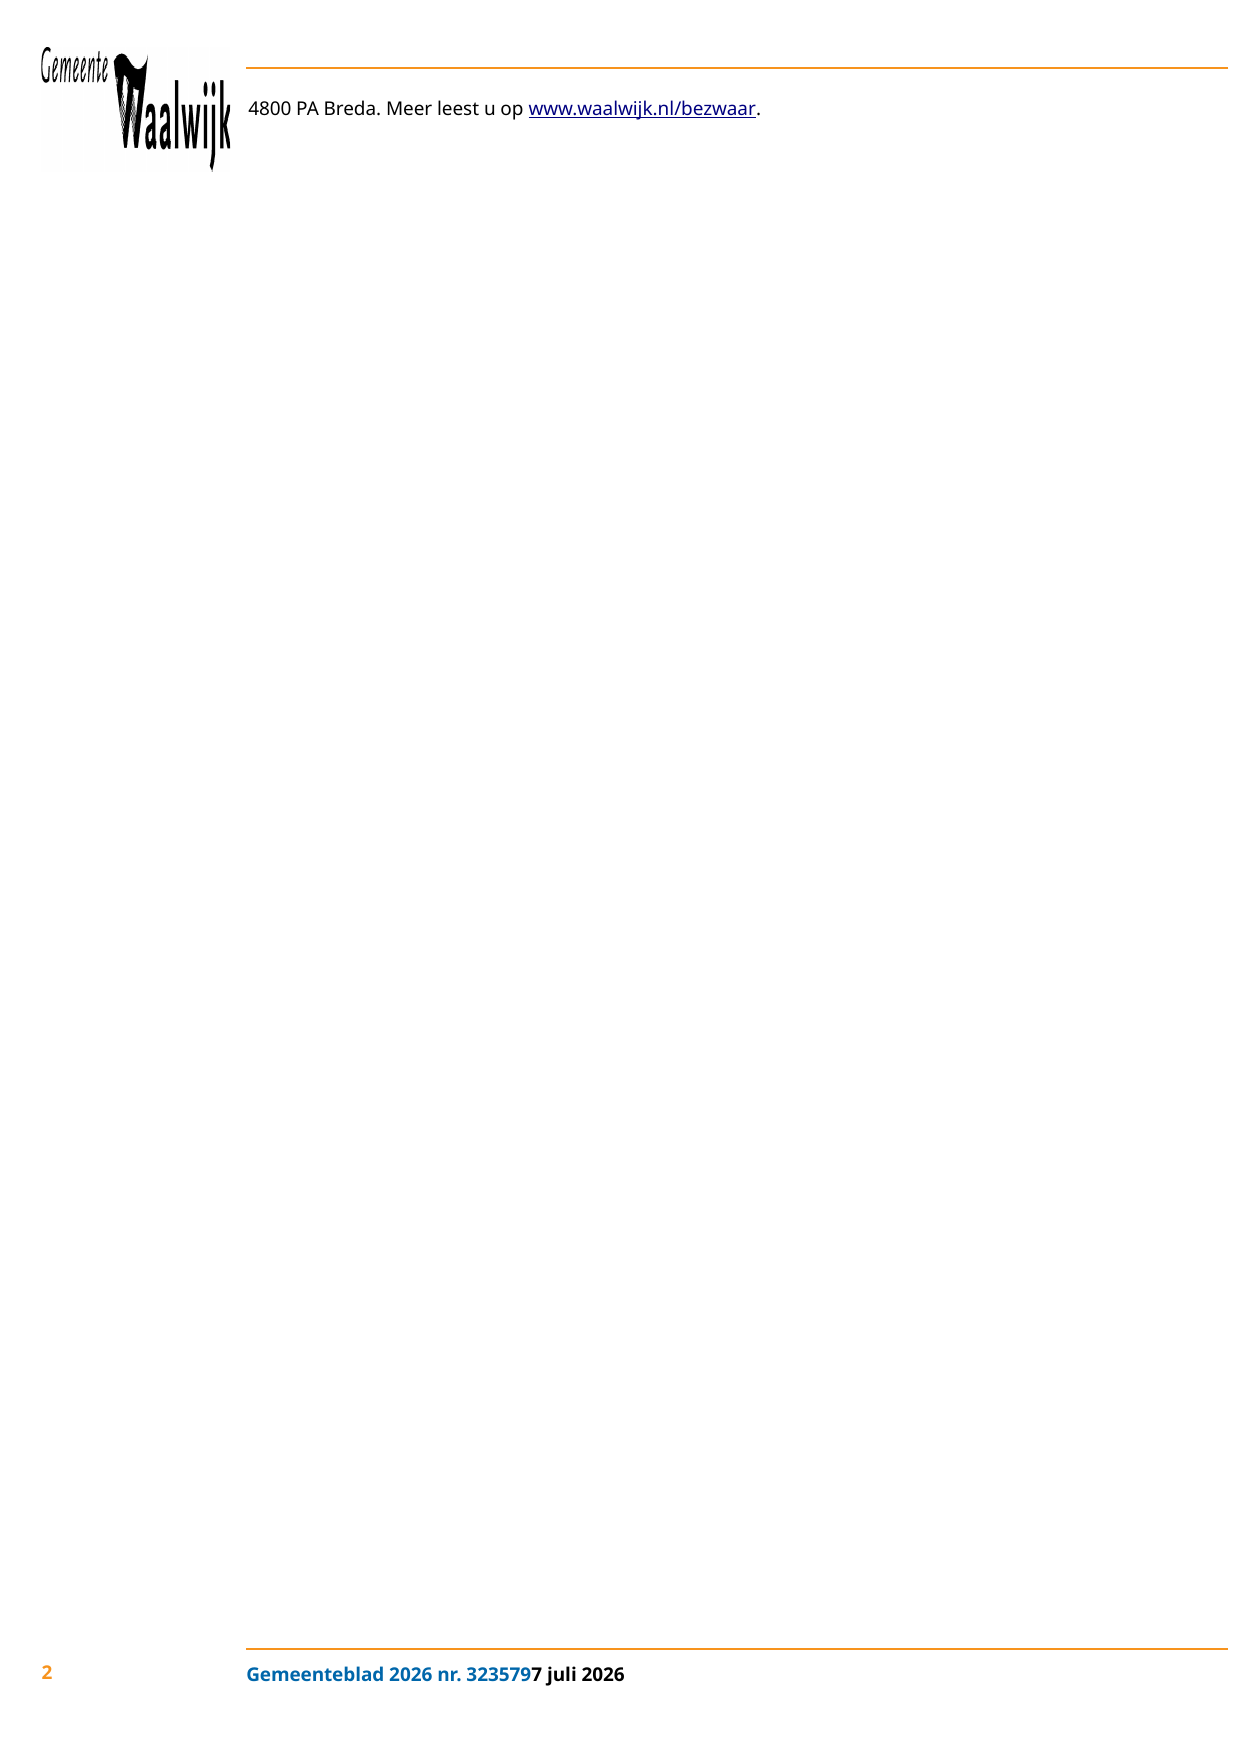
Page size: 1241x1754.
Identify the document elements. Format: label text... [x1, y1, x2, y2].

picture [41, 47, 231, 172]
text 4800 PA Breda. Meer leest u op www.waalwijk.nl/bezwaar. [248, 95, 1152, 121]
